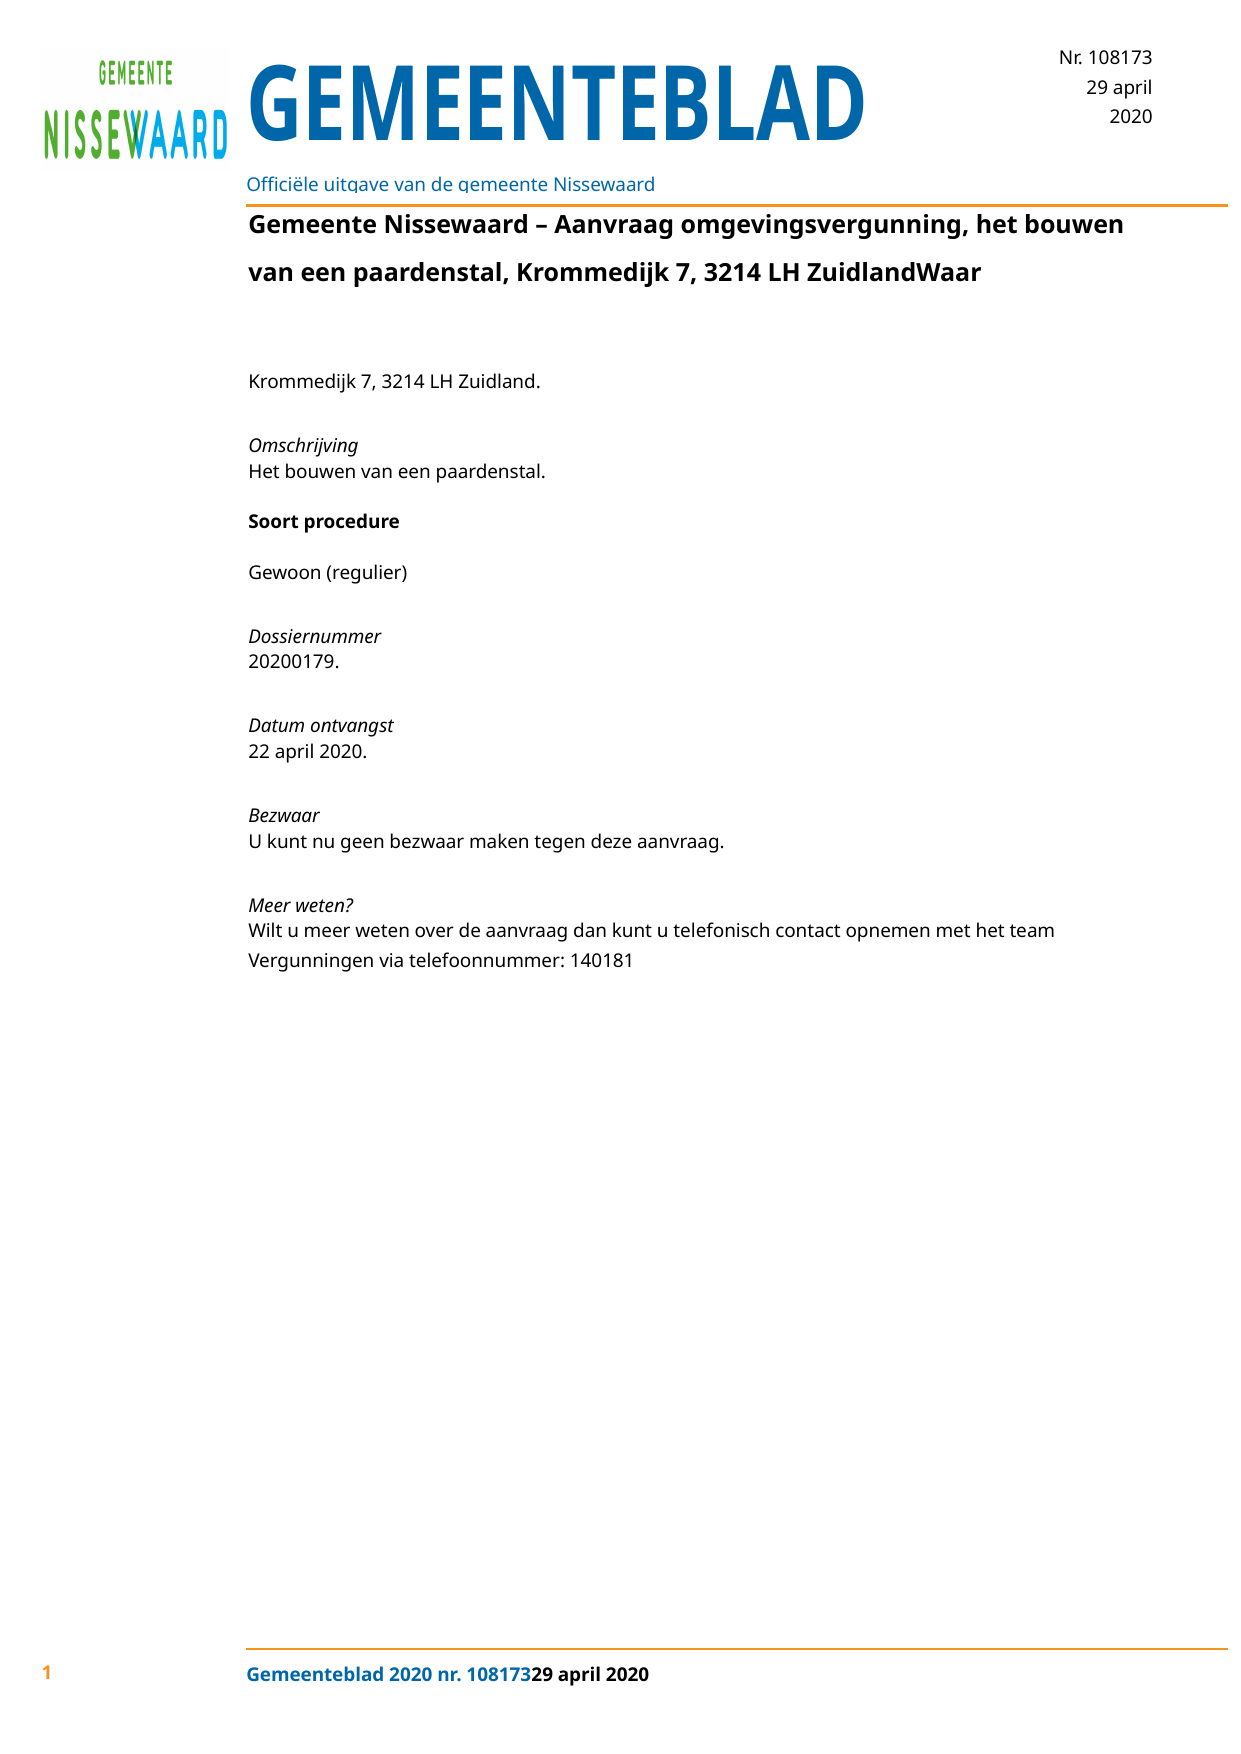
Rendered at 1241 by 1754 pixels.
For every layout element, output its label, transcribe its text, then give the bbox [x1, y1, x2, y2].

text Omschrijving [248, 432, 1152, 458]
text Gewoon (regulier) [248, 559, 1152, 584]
text Het bouwen van een paardenstal. [248, 458, 1152, 484]
text Datum ontvangst [248, 712, 1152, 738]
text U kunt nu geen bezwaar maken tegen deze aanvraag. [248, 828, 1152, 854]
text Wilt u meer weten over de aanvraag dan kunt u telefonisch contact opnemen met het team Vergunningen via telefoonnummer: 140181 [248, 918, 1152, 973]
text 22 april 2020. [248, 738, 1152, 764]
text Gemeente Nissewaard – Aanvraag omgevingsvergunning, het bouwen van een paardenstal, Krommedijk 7, 3214 LH ZuidlandWaar [248, 207, 1152, 288]
text Krommedijk 7, 3214 LH Zuidland. [248, 368, 1152, 394]
picture [41, 47, 231, 172]
text Bezwaar [248, 802, 1152, 828]
text Meer weten? [248, 892, 1152, 918]
text Dossiernummer [248, 623, 1152, 648]
text Soort procedure [248, 508, 1152, 534]
text 20200179. [248, 648, 1152, 674]
